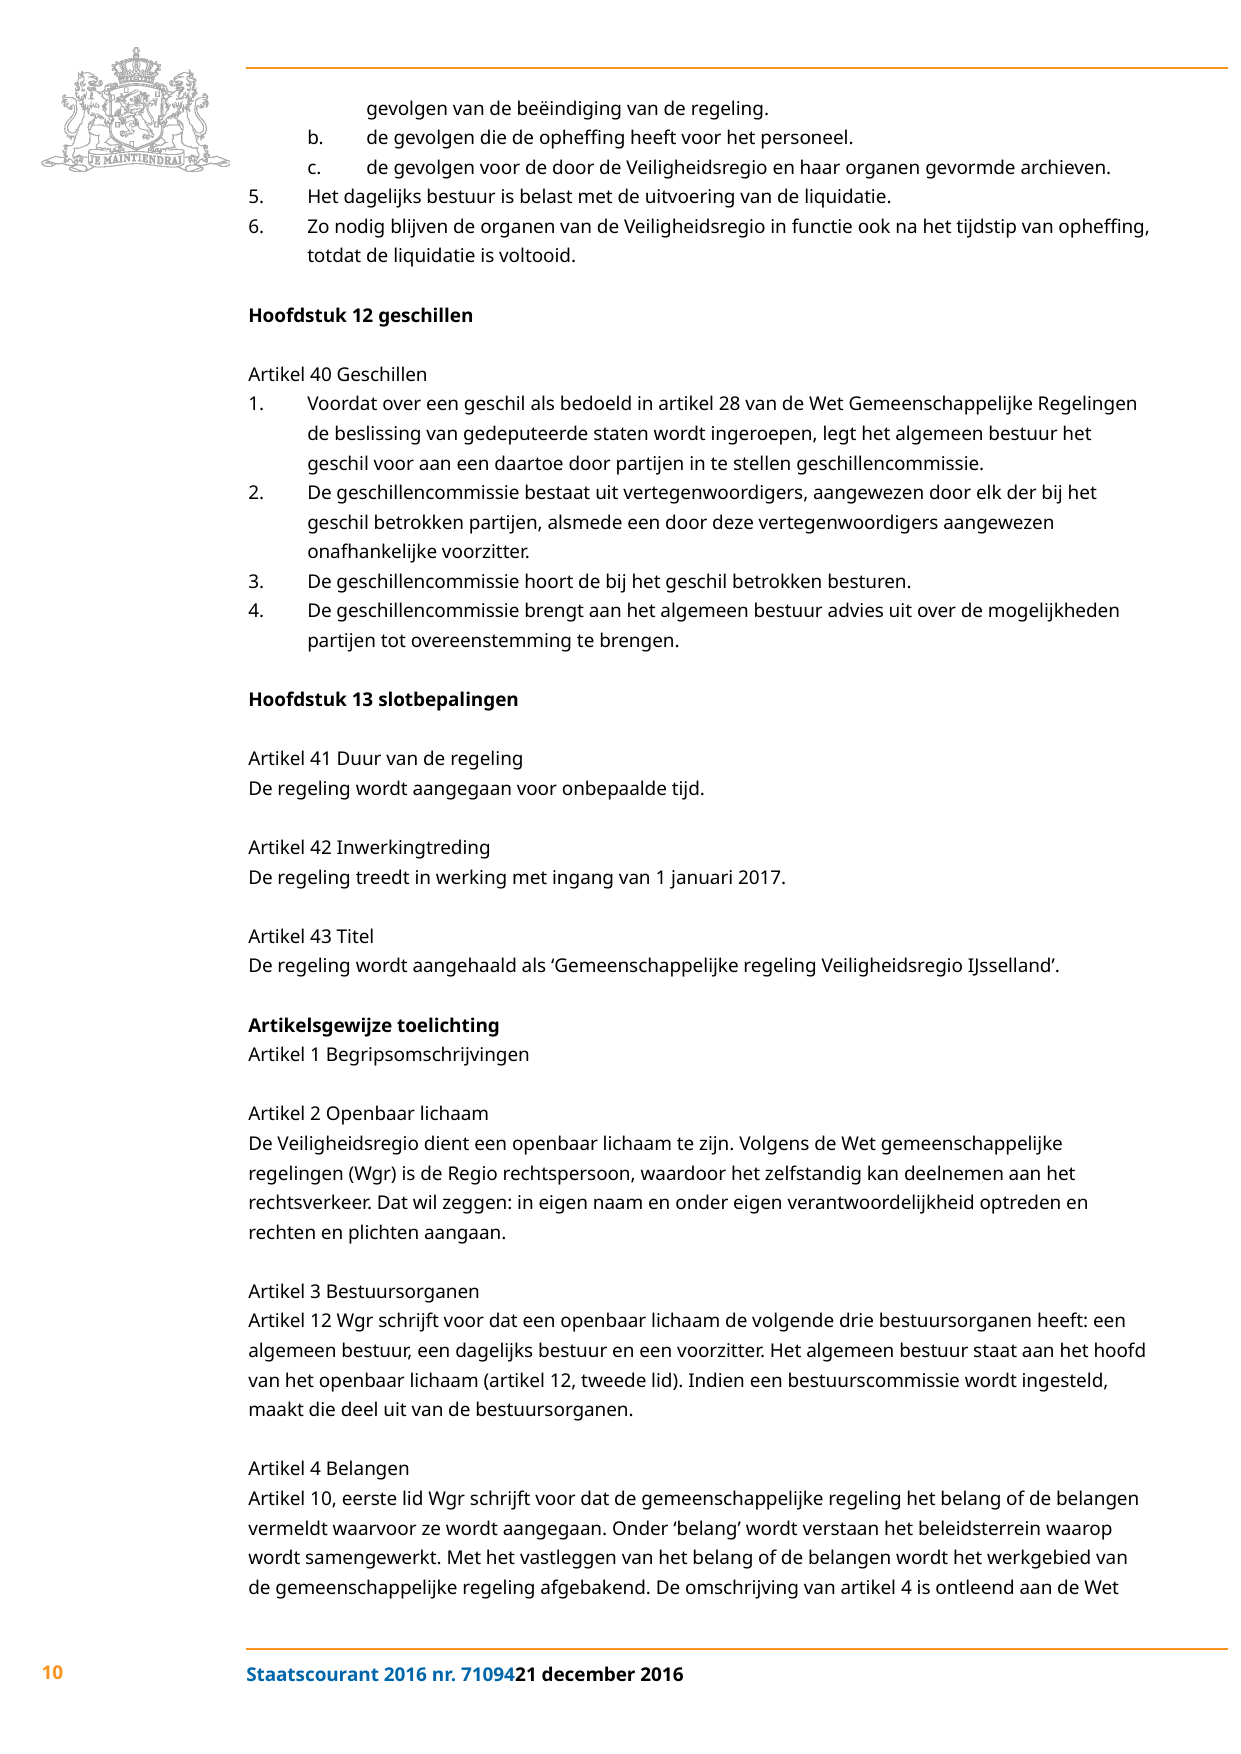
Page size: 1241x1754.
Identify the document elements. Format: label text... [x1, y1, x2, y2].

list Het dagelijks bestuur is belast met de uitvoering van de liquidatie. [248, 183, 1152, 209]
list de gevolgen die de opheffing heeft voor het personeel. [307, 124, 1152, 150]
text Artikel 40 Geschillen [248, 361, 1152, 387]
text Artikel 1 Begripsomschrijvingen [248, 1041, 1152, 1067]
list gevolgen van de beëindiging van de regeling. [307, 95, 1152, 121]
list De geschillencommissie hoort de bij het geschil betrokken besturen. [248, 568, 1152, 594]
text De regeling treedt in werking met ingang van 1 januari 2017. [248, 864, 1152, 890]
text Artikel 3 Bestuursorganen [248, 1278, 1152, 1304]
text Artikel 41 Duur van de regeling [248, 746, 1152, 771]
text Artikel 4 Belangen [248, 1456, 1152, 1481]
text Artikelsgewijze toelichting [248, 1012, 1152, 1038]
text De regeling wordt aangegaan voor onbepaalde tijd. [248, 775, 1152, 801]
list Voordat over een geschil als bedoeld in artikel 28 van de Wet Gemeenschappelijke Regelingen de beslissing van gedeputeerde staten wordt ingeroepen, legt het algemeen bestuur het geschil voor aan een daartoe door partijen in te stellen geschillencommissie. [248, 391, 1152, 476]
text Artikel 10, eerste lid Wgr schrijft voor dat de gemeenschappelijke regeling het belang of de belangen vermeldt waarvoor ze wordt aangegaan. Onder ‘belang’ wordt verstaan het beleidsterrein waarop wordt samengewerkt. Met het vastleggen van het belang of de belangen wordt het werkgebied van de gemeenschappelijke regeling afgebakend. De omschrijving van artikel 4 is ontleend aan de Wet [248, 1485, 1152, 1600]
text Artikel 2 Openbaar lichaam [248, 1101, 1152, 1126]
text De regeling wordt aangehaald als ‘Gemeenschappelijke regeling Veiligheidsregio IJsselland’. [248, 953, 1152, 978]
text Artikel 12 Wgr schrijft voor dat een openbaar lichaam de volgende drie bestuursorganen heeft: een algemeen bestuur, een dagelijks bestuur en een voorzitter. Het algemeen bestuur staat aan het hoofd van het openbaar lichaam (artikel 12, tweede lid). Indien een bestuurscommissie wordt ingesteld, maakt die deel uit van de bestuursorganen. [248, 1308, 1152, 1422]
picture [41, 47, 231, 172]
text Hoofdstuk 12 geschillen [248, 302, 1152, 328]
text Artikel 43 Titel [248, 923, 1152, 949]
list De geschillencommissie bestaat uit vertegenwoordigers, aangewezen door elk der bij het geschil betrokken partijen, alsmede een door deze vertegenwoordigers aangewezen onafhankelijke voorzitter. [248, 479, 1152, 564]
list Zo nodig blijven de organen van de Veiligheidsregio in functie ook na het tijdstip van opheffing, totdat de liquidatie is voltooid. [248, 213, 1152, 268]
list de gevolgen voor de door de Veiligheidsregio en haar organen gevormde archieven. [307, 154, 1152, 180]
text Hoofdstuk 13 slotbepalingen [248, 686, 1152, 712]
list De geschillencommissie brengt aan het algemeen bestuur advies uit over de mogelijkheden partijen tot overeenstemming te brengen. [248, 598, 1152, 653]
text De Veiligheidsregio dient een openbaar lichaam te zijn. Volgens de Wet gemeenschappelijke regelingen (Wgr) is de Regio rechtspersoon, waardoor het zelfstandig kan deelnemen aan het rechtsverkeer. Dat wil zeggen: in eigen naam en onder eigen verantwoordelijkheid optreden en rechten en plichten aangaan. [248, 1130, 1152, 1245]
text Artikel 42 Inwerkingtreding [248, 834, 1152, 860]
